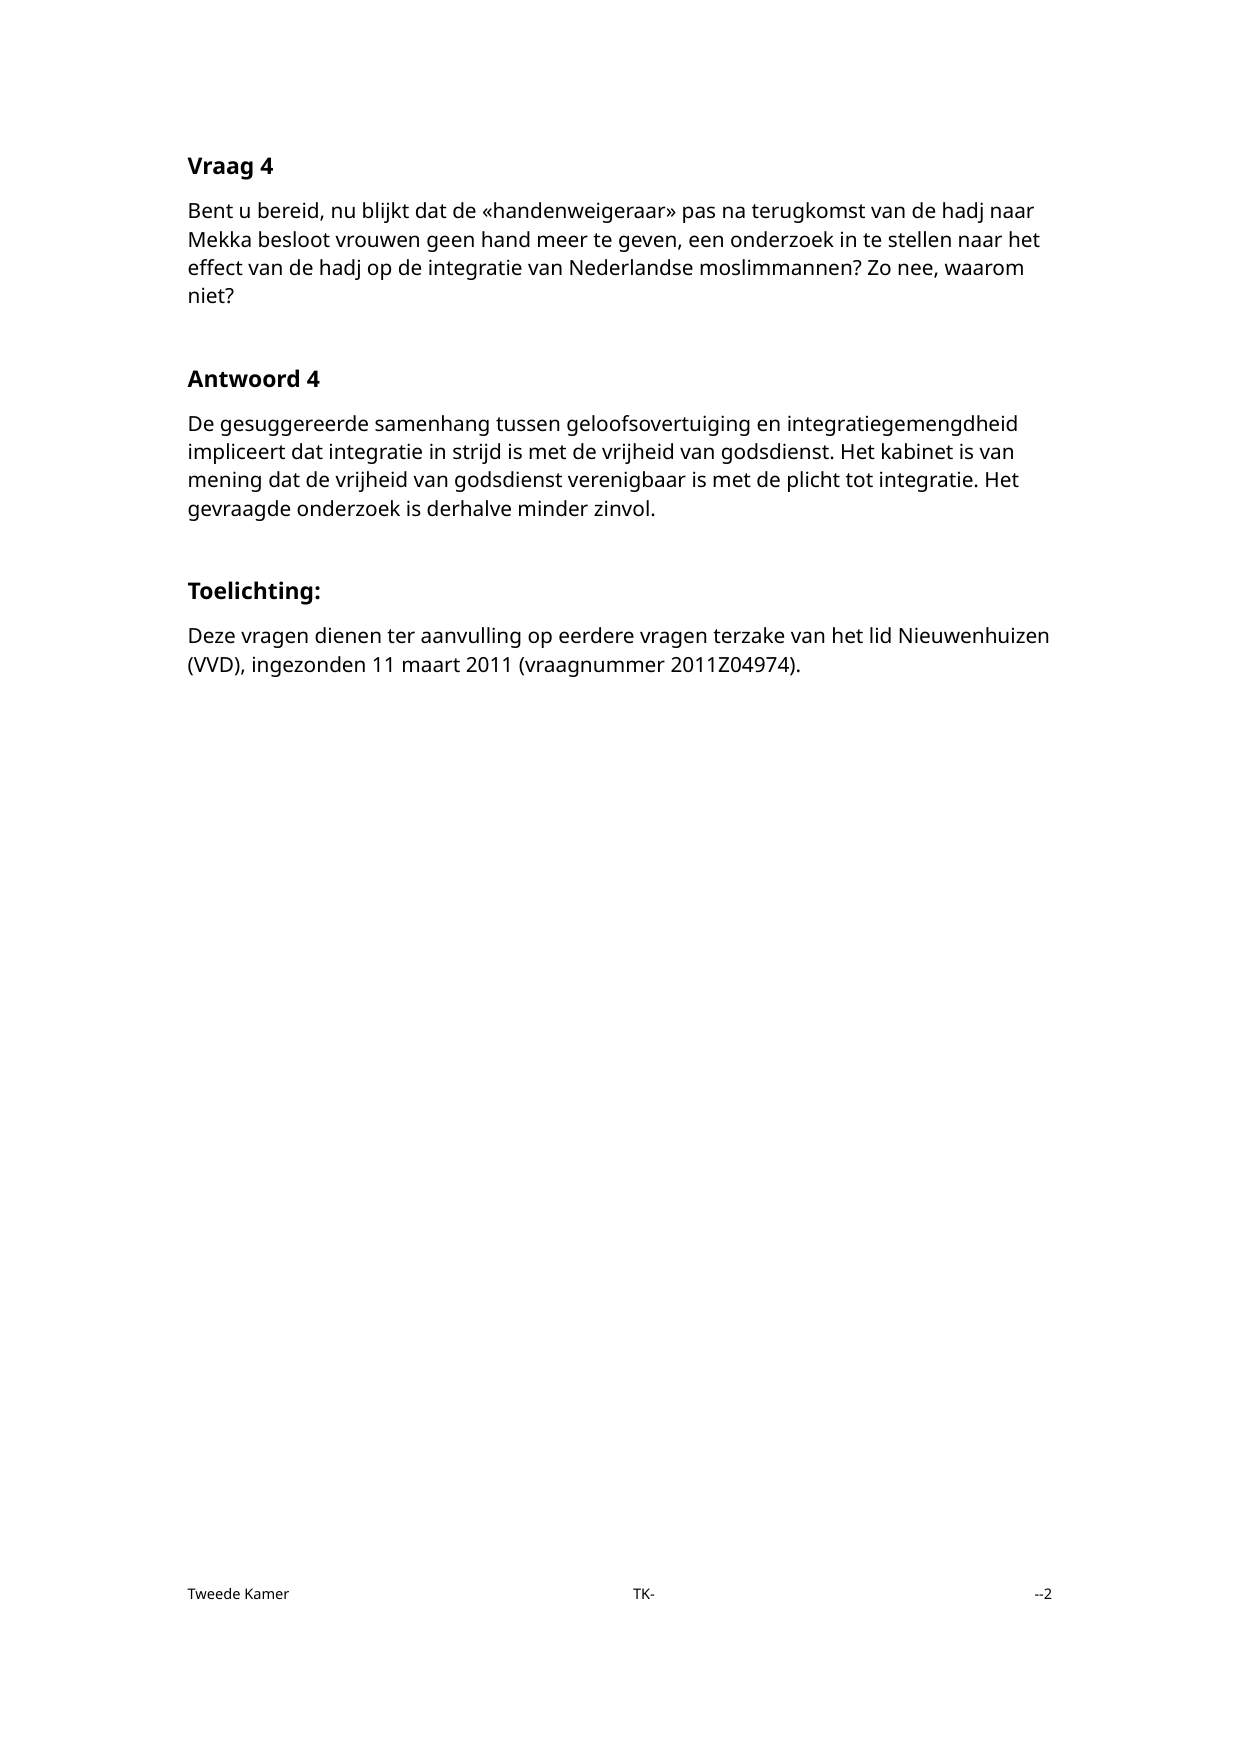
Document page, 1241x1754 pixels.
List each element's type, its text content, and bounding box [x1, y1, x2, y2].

subtitle Vraag 4 [187, 150, 1053, 181]
text De gesuggereerde samenhang tussen geloofsovertuiging en integratiegemengdheid impliceert dat integratie in strijd is met de vrijheid van godsdienst. Het kabinet is van mening dat de vrijheid van godsdienst verenigbaar is met de plicht tot integratie. Het gevraagde onderzoek is derhalve minder zinvol. [187, 409, 1053, 522]
subtitle Antwoord 4 [187, 362, 1053, 394]
text Bent u bereid, nu blijkt dat de «handenweigeraar» pas na terugkomst van de hadj naar Mekka besloot vrouwen geen hand meer te geven, een onderzoek in te stellen naar het effect van de hadj op de integratie van Nederlandse moslimmannen? Zo nee, waarom niet? [187, 196, 1053, 310]
subtitle Toelichting: [187, 575, 1053, 606]
text Deze vragen dienen ter aanvulling op eerdere vragen terzake van het lid Nieuwenhuizen (VVD), ingezonden 11 maart 2011 (vraagnummer 2011Z04974). [187, 621, 1053, 678]
